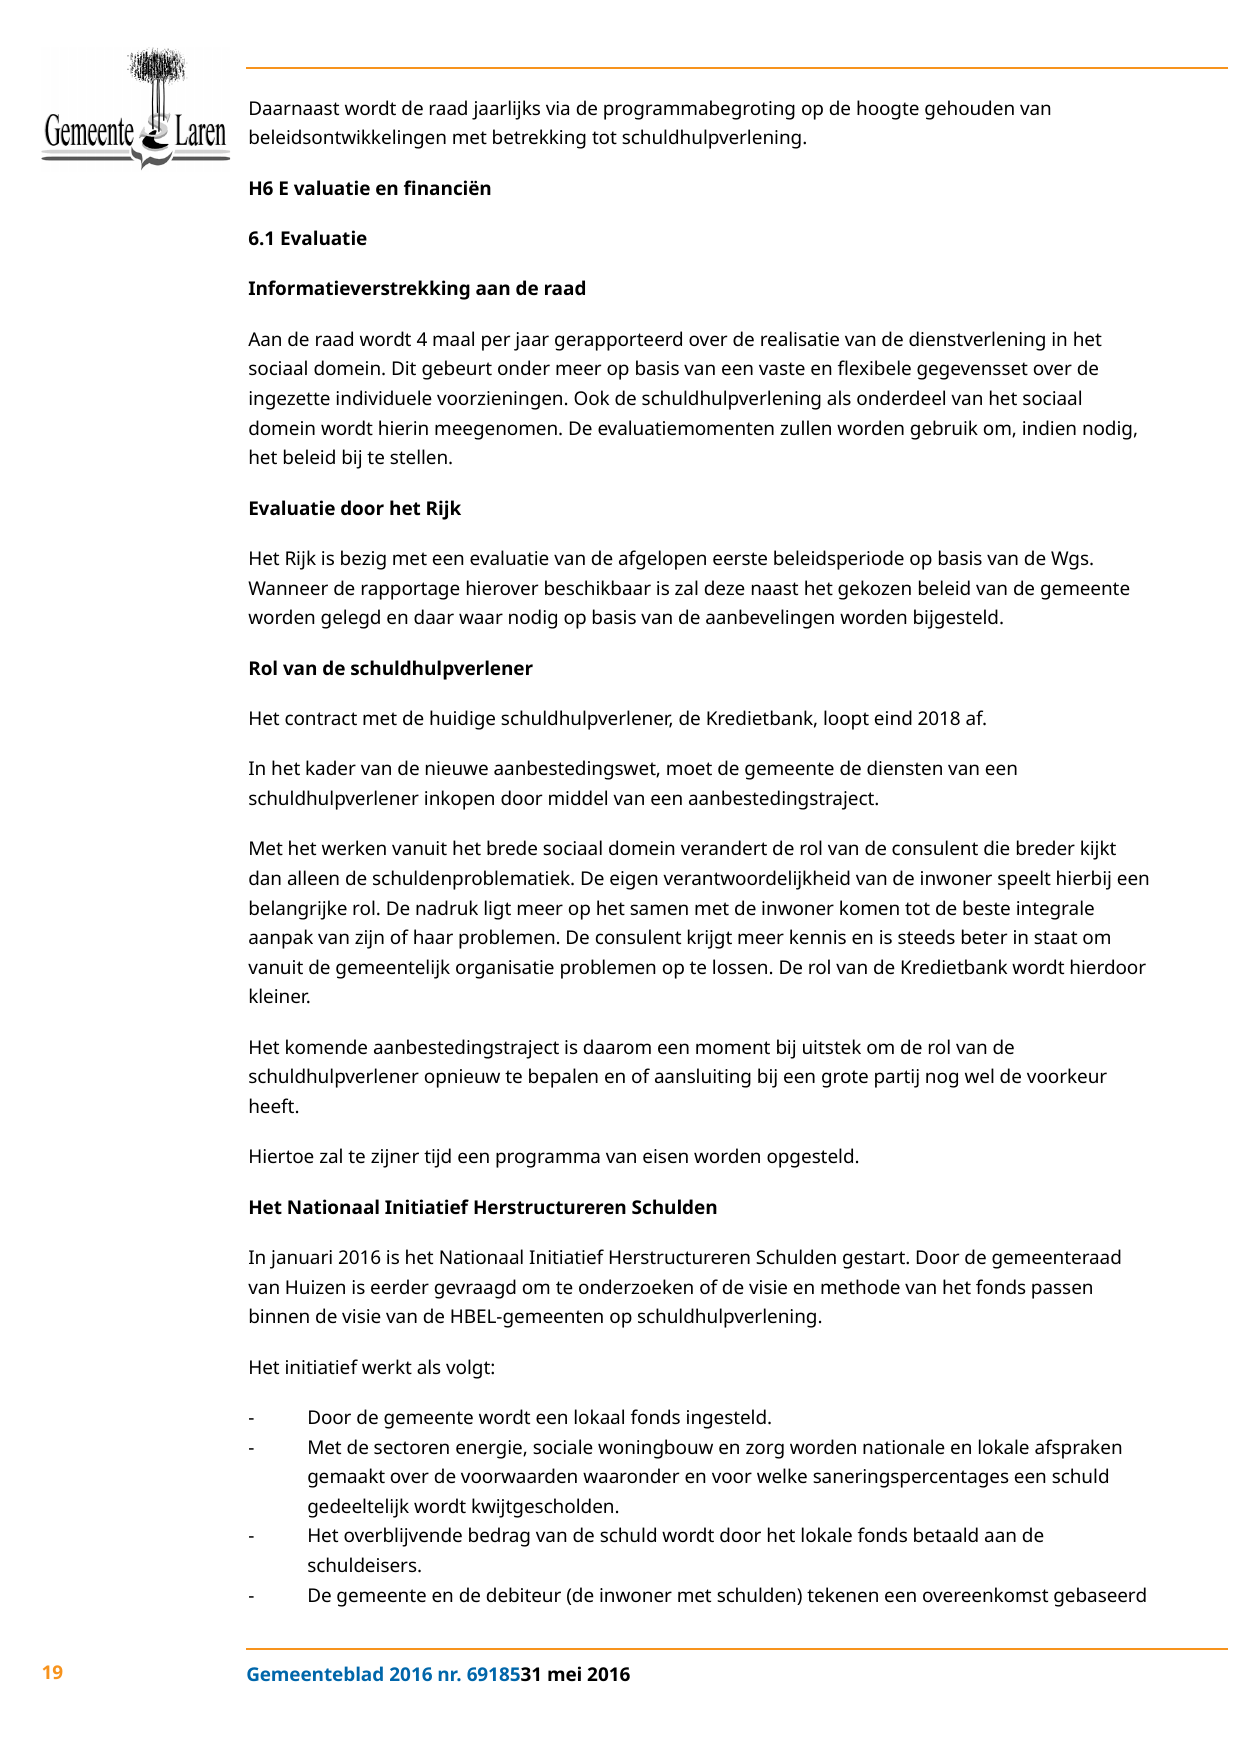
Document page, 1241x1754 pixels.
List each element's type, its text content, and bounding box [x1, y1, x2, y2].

list Door de gemeente wordt een lokaal fonds ingesteld. [248, 1404, 1152, 1430]
text Evaluatie door het Rijk [248, 495, 1152, 521]
list Met de sectoren energie, sociale woningbouw en zorg worden nationale en lokale afspraken gemaakt over de voorwaarden waaronder en voor welke saneringspercentages een schuld gedeeltelijk wordt kwijtgescholden. [248, 1434, 1152, 1519]
text Aan de raad wordt 4 maal per jaar gerapporteerd over de realisatie van de dienstverlening in het sociaal domein. Dit gebeurt onder meer op basis van een vaste en flexibele gegevensset over de ingezette individuele voorzieningen. Ook de schuldhulpverlening als onderdeel van het sociaal domein wordt hierin meegenomen. De evaluatiemomenten zullen worden gebruik om, indien nodig, het beleid bij te stellen. [248, 326, 1152, 470]
text Informatieverstrekking aan de raad [248, 276, 1152, 301]
picture [41, 47, 231, 172]
text In januari 2016 is het Nationaal Initiatief Herstructureren Schulden gestart. Door de gemeenteraad van Huizen is eerder gevraagd om te onderzoeken of de visie en methode van het fonds passen binnen de visie van de HBEL-gemeenten op schuldhulpverlening. [248, 1244, 1152, 1329]
text Het Rijk is bezig met een evaluatie van de afgelopen eerste beleidsperiode op basis van de Wgs. Wanneer de rapportage hierover beschikbaar is zal deze naast het gekozen beleid van de gemeente worden gelegd en daar waar nodig op basis van de aanbevelingen worden bijgesteld. [248, 545, 1152, 630]
list De gemeente en de debiteur (de inwoner met schulden) tekenen een overeenkomst gebaseerd [248, 1582, 1152, 1608]
text Met het werken vanuit het brede sociaal domein verandert de rol van de consulent die breder kijkt dan alleen de schuldenproblematiek. De eigen verantwoordelijkheid van de inwoner speelt hierbij een belangrijke rol. De nadruk ligt meer op het samen met de inwoner komen tot de beste integrale aanpak van zijn of haar problemen. De consulent krijgt meer kennis en is steeds beter in staat om vanuit de gemeentelijk organisatie problemen op te lossen. De rol van de Kredietbank wordt hierdoor kleiner. [248, 836, 1152, 1009]
text Het komende aanbestedingstraject is daarom een moment bij uitstek om de rol van de schuldhulpverlener opnieuw te bepalen en of aansluiting bij een grote partij nog wel de voorkeur heeft. [248, 1034, 1152, 1119]
text In het kader van de nieuwe aanbestedingswet, moet de gemeente de diensten van een schuldhulpverlener inkopen door middel van een aanbestedingstraject. [248, 756, 1152, 811]
text Daarnaast wordt de raad jaarlijks via de programmabegroting op de hoogte gehouden van beleidsontwikkelingen met betrekking tot schuldhulpverlening. [248, 95, 1152, 150]
list Het overblijvende bedrag van de schuld wordt door het lokale fonds betaald aan de schuldeisers. [248, 1523, 1152, 1578]
text Het initiatief werkt als volgt: [248, 1354, 1152, 1380]
text Het contract met de huidige schuldhulpverlener, de Kredietbank, loopt eind 2018 af. [248, 705, 1152, 731]
text Hiertoe zal te zijner tijd een programma van eisen worden opgesteld. [248, 1143, 1152, 1169]
text H6 E valuatie en financiën [248, 175, 1152, 201]
text Rol van de schuldhulpverlener [248, 655, 1152, 681]
text Het Nationaal Initiatief Herstructureren Schulden [248, 1194, 1152, 1220]
text 6.1 Evaluatie [248, 225, 1152, 251]
